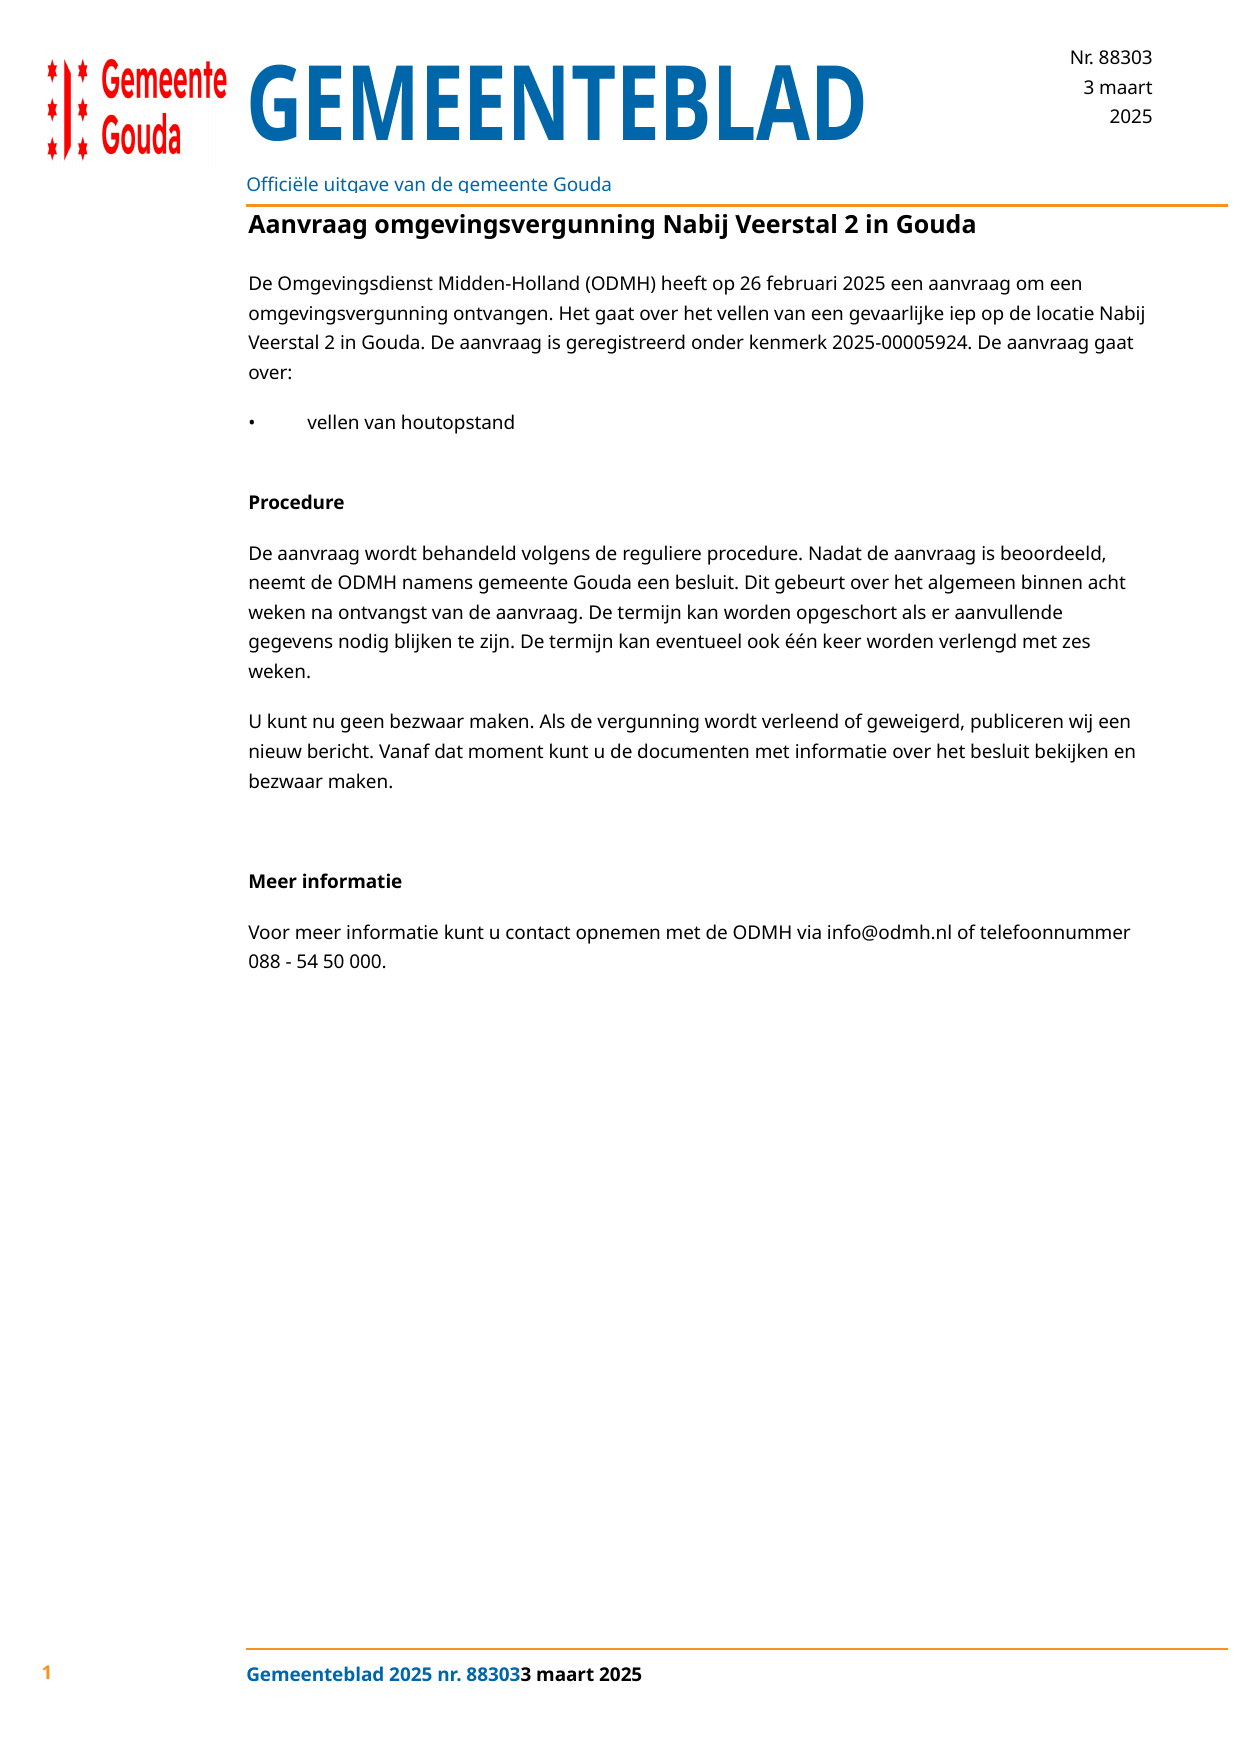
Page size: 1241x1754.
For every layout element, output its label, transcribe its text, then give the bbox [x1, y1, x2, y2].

text Voor meer informatie kunt u contact opnemen met de ODMH via info@odmh.nl of telefoonnummer 088 - 54 50 000. [248, 919, 1152, 974]
text Meer informatie [248, 869, 1152, 894]
list vellen van houtopstand [248, 409, 1152, 435]
text De aanvraag wordt behandeld volgens de reguliere procedure. Nadat de aanvraag is beoordeeld, neemt de ODMH namens gemeente Gouda een besluit. Dit gebeurt over het algemeen binnen acht weken na ontvangst van de aanvraag. De termijn kan worden opgeschort als er aanvullende gegevens nodig blijken te zijn. De termijn kan eventueel ook één keer worden verlengd met zes weken. [248, 540, 1152, 684]
text U kunt nu geen bezwaar maken. Als de vergunning wordt verleend of geweigerd, publiceren wij een nieuw bericht. Vanaf dat moment kunt u de documenten met informatie over het besluit bekijken en bezwaar maken. [248, 709, 1152, 793]
text Aanvraag omgevingsvergunning Nabij Veerstal 2 in Gouda [248, 207, 1152, 241]
text Procedure [248, 489, 1152, 515]
picture [41, 47, 231, 172]
text De Omgevingsdienst Midden-Holland (ODMH) heeft op 26 februari 2025 een aanvraag om een omgevingsvergunning ontvangen. Het gaat over het vellen van een gevaarlijke iep op de locatie Nabij Veerstal 2 in Gouda. De aanvraag is geregistreerd onder kenmerk 2025-00005924. De aanvraag gaat over: [248, 270, 1152, 385]
